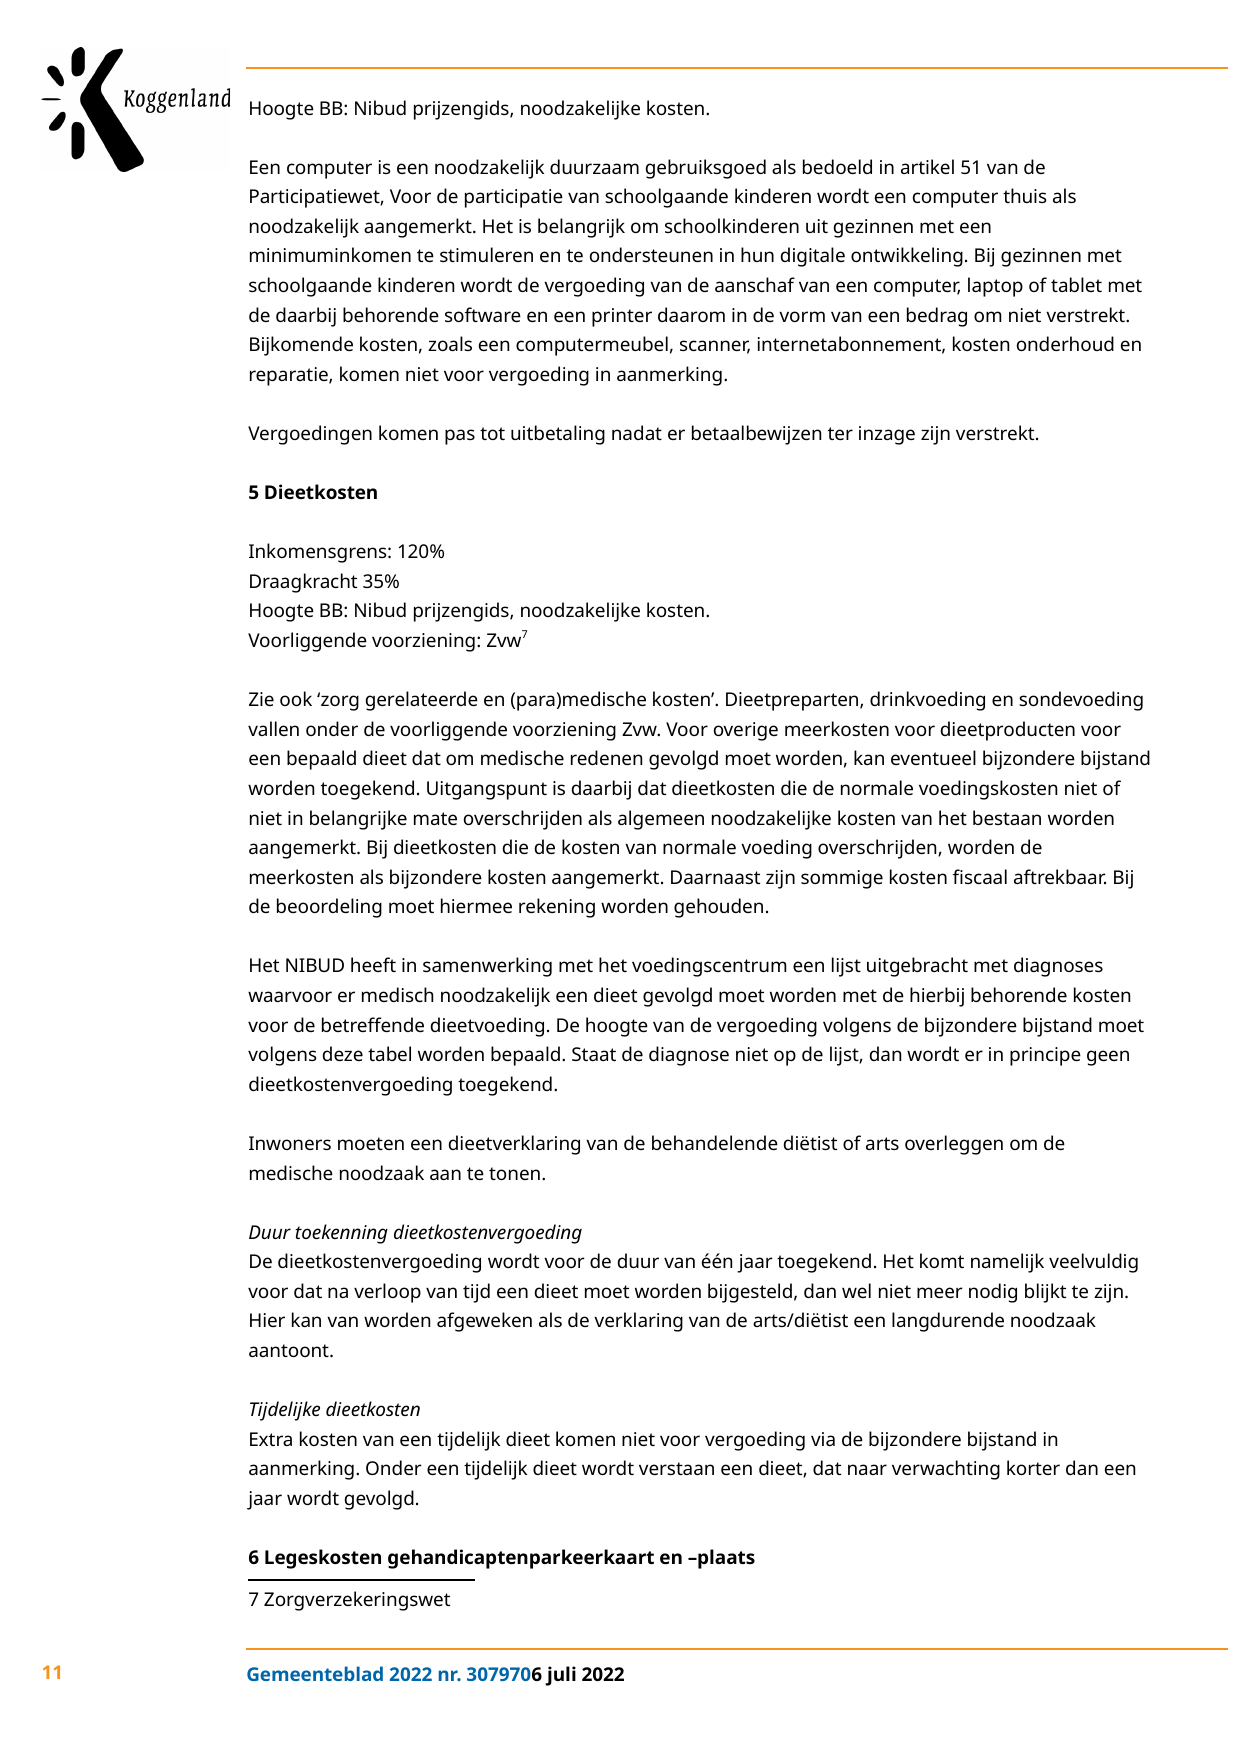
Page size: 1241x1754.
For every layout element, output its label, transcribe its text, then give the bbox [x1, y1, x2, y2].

text Zie ook ‘zorg gerelateerde en (para)medische kosten’. Dieetpreparten, drinkvoeding en sondevoeding vallen onder de voorliggende voorziening Zvw. Voor overige meerkosten voor dieetproducten voor een bepaald dieet dat om medische redenen gevolgd moet worden, kan eventueel bijzondere bijstand worden toegekend. Uitgangspunt is daarbij dat dieetkosten die de normale voedingskosten niet of niet in belangrijke mate overschrijden als algemeen noodzakelijke kosten van het bestaan worden aangemerkt. Bij dieetkosten die de kosten van normale voeding overschrijden, worden de meerkosten als bijzondere kosten aangemerkt. Daarnaast zijn sommige kosten fiscaal aftrekbaar. Bij de beoordeling moet hiermee rekening worden gehouden. [248, 686, 1152, 919]
text Draagkracht 35% [248, 568, 1152, 594]
text Tijdelijke dieetkosten [248, 1396, 1152, 1422]
text Duur toekenning dieetkostenvergoeding [248, 1219, 1152, 1245]
text Vergoedingen komen pas tot uitbetaling nadat er betaalbewijzen ter inzage zijn verstrekt. [248, 420, 1152, 446]
text Hoogte BB: Nibud prijzengids, noodzakelijke kosten. [248, 95, 1152, 121]
text Zorgverzekeringswet [248, 1586, 1152, 1612]
text Voorliggende voorziening: Zvw [248, 627, 1152, 653]
text Extra kosten van een tijdelijk dieet komen niet voor vergoeding via de bijzondere bijstand in aanmerking. Onder een tijdelijk dieet wordt verstaan een dieet, dat naar verwachting korter dan een jaar wordt gevolgd. [248, 1426, 1152, 1511]
text Het NIBUD heeft in samenwerking met het voedingscentrum een lijst uitgebracht met diagnoses waarvoor er medisch noodzakelijk een dieet gevolgd moet worden met de hierbij behorende kosten voor de betreffende dieetvoeding. De hoogte van de vergoeding volgens de bijzondere bijstand moet volgens deze tabel worden bepaald. Staat de diagnose niet op de lijst, dan wordt er in principe geen dieetkostenvergoeding toegekend. [248, 953, 1152, 1097]
text Hoogte BB: Nibud prijzengids, noodzakelijke kosten. [248, 598, 1152, 623]
text De dieetkostenvergoeding wordt voor de duur van één jaar toegekend. Het komt namelijk veelvuldig voor dat na verloop van tijd een dieet moet worden bijgesteld, dan wel niet meer nodig blijkt te zijn. Hier kan van worden afgeweken als de verklaring van de arts/diëtist een langdurende noodzaak aantoont. [248, 1248, 1152, 1363]
text Een computer is een noodzakelijk duurzaam gebruiksgoed als bedoeld in artikel 51 van de Participatiewet, Voor de participatie van schoolgaande kinderen wordt een computer thuis als noodzakelijk aangemerkt. Het is belangrijk om schoolkinderen uit gezinnen met een minimuminkomen te stimuleren en te ondersteunen in hun digitale ontwikkeling. Bij gezinnen met schoolgaande kinderen wordt de vergoeding van de aanschaf van een computer, laptop of tablet met de daarbij behorende software en een printer daarom in de vorm van een bedrag om niet verstrekt. Bijkomende kosten, zoals een computermeubel, scanner, internetabonnement, kosten onderhoud en reparatie, komen niet voor vergoeding in aanmerking. [248, 154, 1152, 387]
text 6 Legeskosten gehandicaptenparkeerkaart en –plaats [248, 1544, 1152, 1570]
text 5 Dieetkosten [248, 479, 1152, 505]
text Inkomensgrens: 120% [248, 538, 1152, 564]
picture [41, 47, 231, 172]
text Inwoners moeten een dieetverklaring van de behandelende diëtist of arts overleggen om de medische noodzaak aan te tonen. [248, 1130, 1152, 1186]
